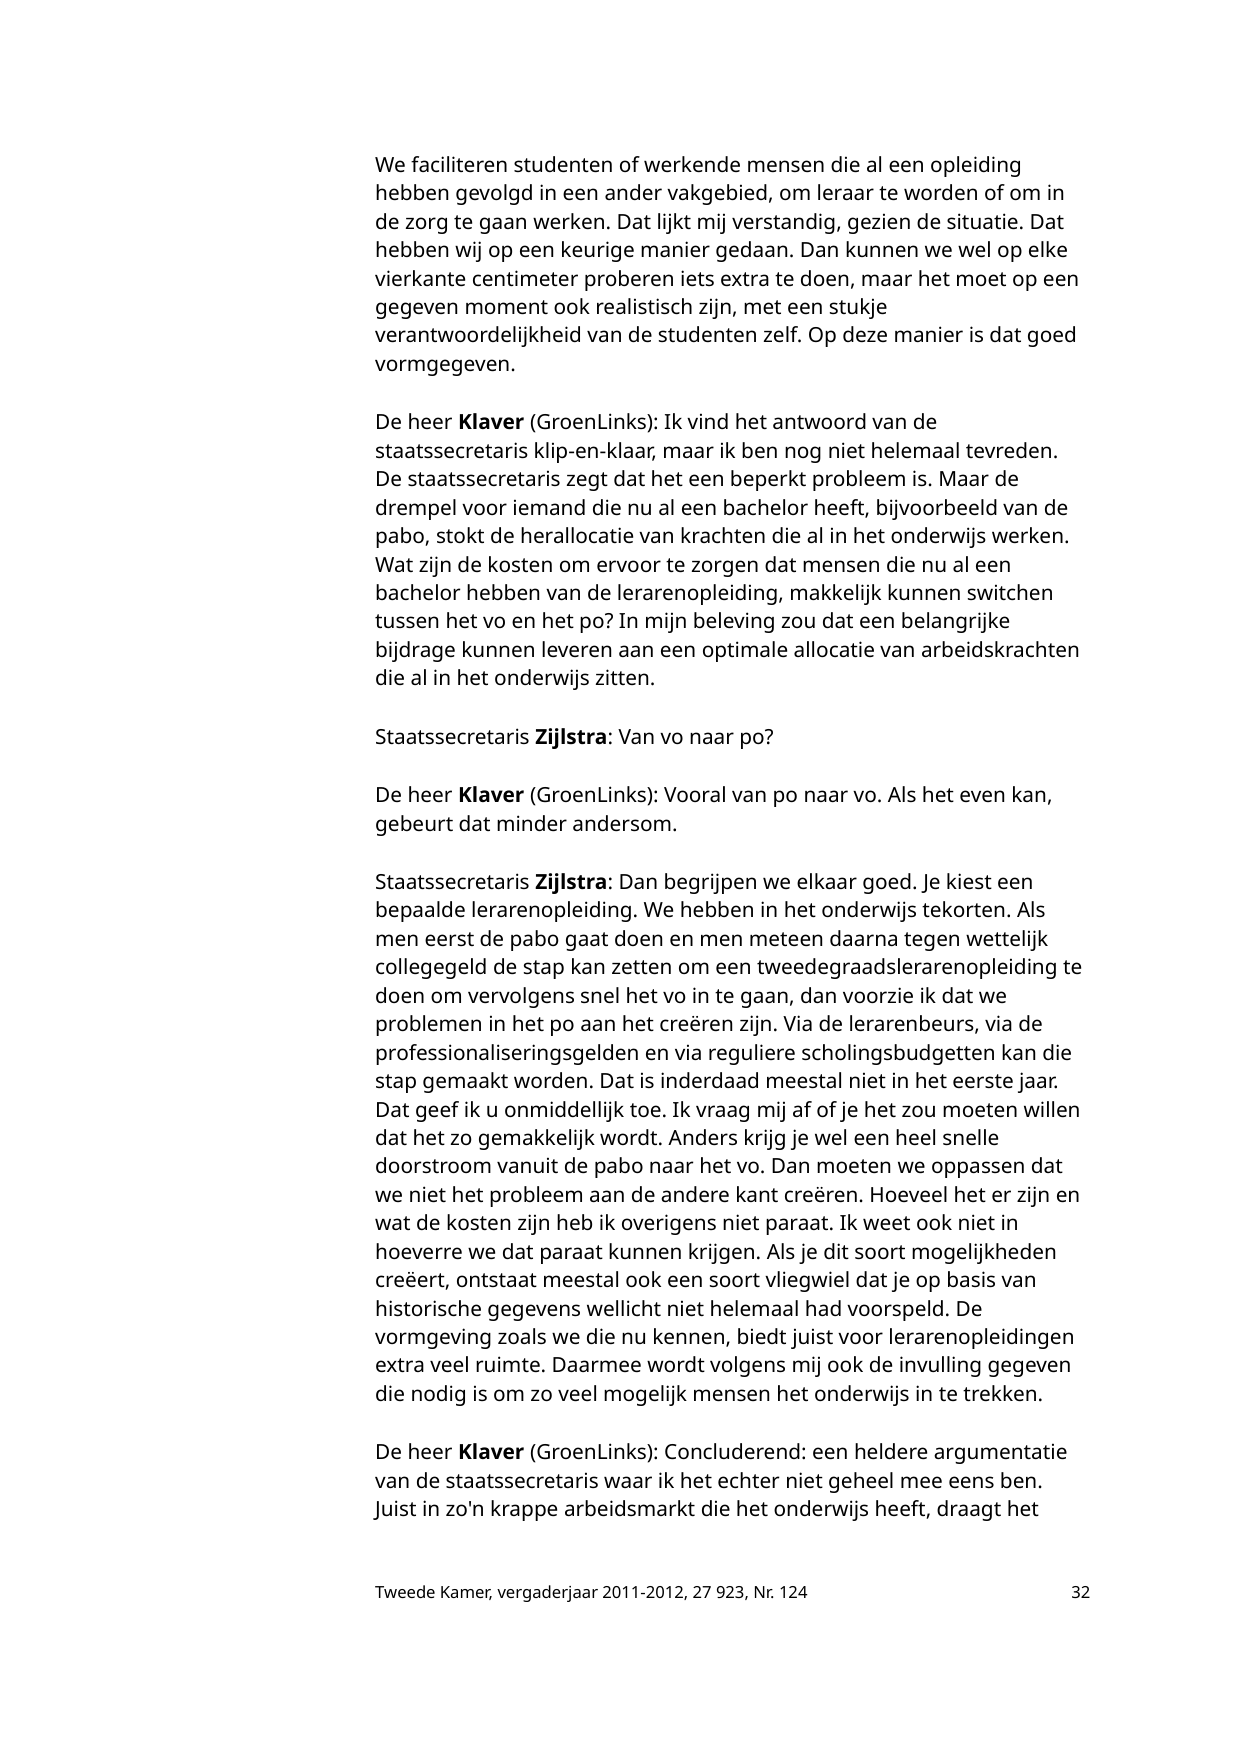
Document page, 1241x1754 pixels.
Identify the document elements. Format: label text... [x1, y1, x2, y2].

text Staatssecretaris Zijlstra: Van vo naar po? [375, 722, 1090, 750]
text De heer Klaver (GroenLinks): Vooral van po naar vo. Als het even kan, gebeurt dat minder andersom. [375, 780, 1090, 837]
text Staatssecretaris Zijlstra: Dan begrijpen we elkaar goed. Je kiest een bepaalde lerarenopleiding. We hebben in het onderwijs tekorten. Als men eerst de pabo gaat doen en men meteen daarna tegen wettelijk collegegeld de stap kan zetten om een tweedegraadslerarenopleiding te doen om vervolgens snel het vo in te gaan, dan voorzie ik dat we problemen in het po aan het creëren zijn. Via de lerarenbeurs, via de professionaliseringsgelden en via reguliere scholingsbudgetten kan die stap gemaakt worden. Dat is inderdaad meestal niet in het eerste jaar. Dat geef ik u onmiddellijk toe. Ik vraag mij af of je het zou moeten willen dat het zo gemakkelijk wordt. Anders krijg je wel een heel snelle doorstroom vanuit de pabo naar het vo. Dan moeten we oppassen dat we niet het probleem aan de andere kant creëren. Hoeveel het er zijn en wat de kosten zijn heb ik overigens niet paraat. Ik weet ook niet in hoeverre we dat paraat kunnen krijgen. Als je dit soort mogelijkheden creëert, ontstaat meestal ook een soort vliegwiel dat je op basis van historische gegevens wellicht niet helemaal had voorspeld. De vormgeving zoals we die nu kennen, biedt juist voor lerarenopleidingen extra veel ruimte. Daarmee wordt volgens mij ook de invulling gegeven die nodig is om zo veel mogelijk mensen het onderwijs in te trekken. [375, 867, 1090, 1407]
text We faciliteren studenten of werkende mensen die al een opleiding hebben gevolgd in een ander vakgebied, om leraar te worden of om in de zorg te gaan werken. Dat lijkt mij verstandig, gezien de situatie. Dat hebben wij op een keurige manier gedaan. Dan kunnen we wel op elke vierkante centimeter proberen iets extra te doen, maar het moet op een gegeven moment ook realistisch zijn, met een stukje verantwoordelijkheid van de studenten zelf. Op deze manier is dat goed vormgegeven. [375, 150, 1090, 377]
text De heer Klaver (GroenLinks): Ik vind het antwoord van de staatssecretaris klip-en-klaar, maar ik ben nog niet helemaal tevreden. De staatssecretaris zegt dat het een beperkt probleem is. Maar de drempel voor iemand die nu al een bachelor heeft, bijvoorbeeld van de pabo, stokt de herallocatie van krachten die al in het onderwijs werken. Wat zijn de kosten om ervoor te zorgen dat mensen die nu al een bachelor hebben van de lerarenopleiding, makkelijk kunnen switchen tussen het vo en het po? In mijn beleving zou dat een belangrijke bijdrage kunnen leveren aan een optimale allocatie van arbeidskrachten die al in het onderwijs zitten. [375, 407, 1090, 692]
text De heer Klaver (GroenLinks): Concluderend: een heldere argumentatie van de staatssecretaris waar ik het echter niet geheel mee eens ben. Juist in zo'n krappe arbeidsmarkt die het onderwijs heeft, draagt het [375, 1437, 1090, 1523]
